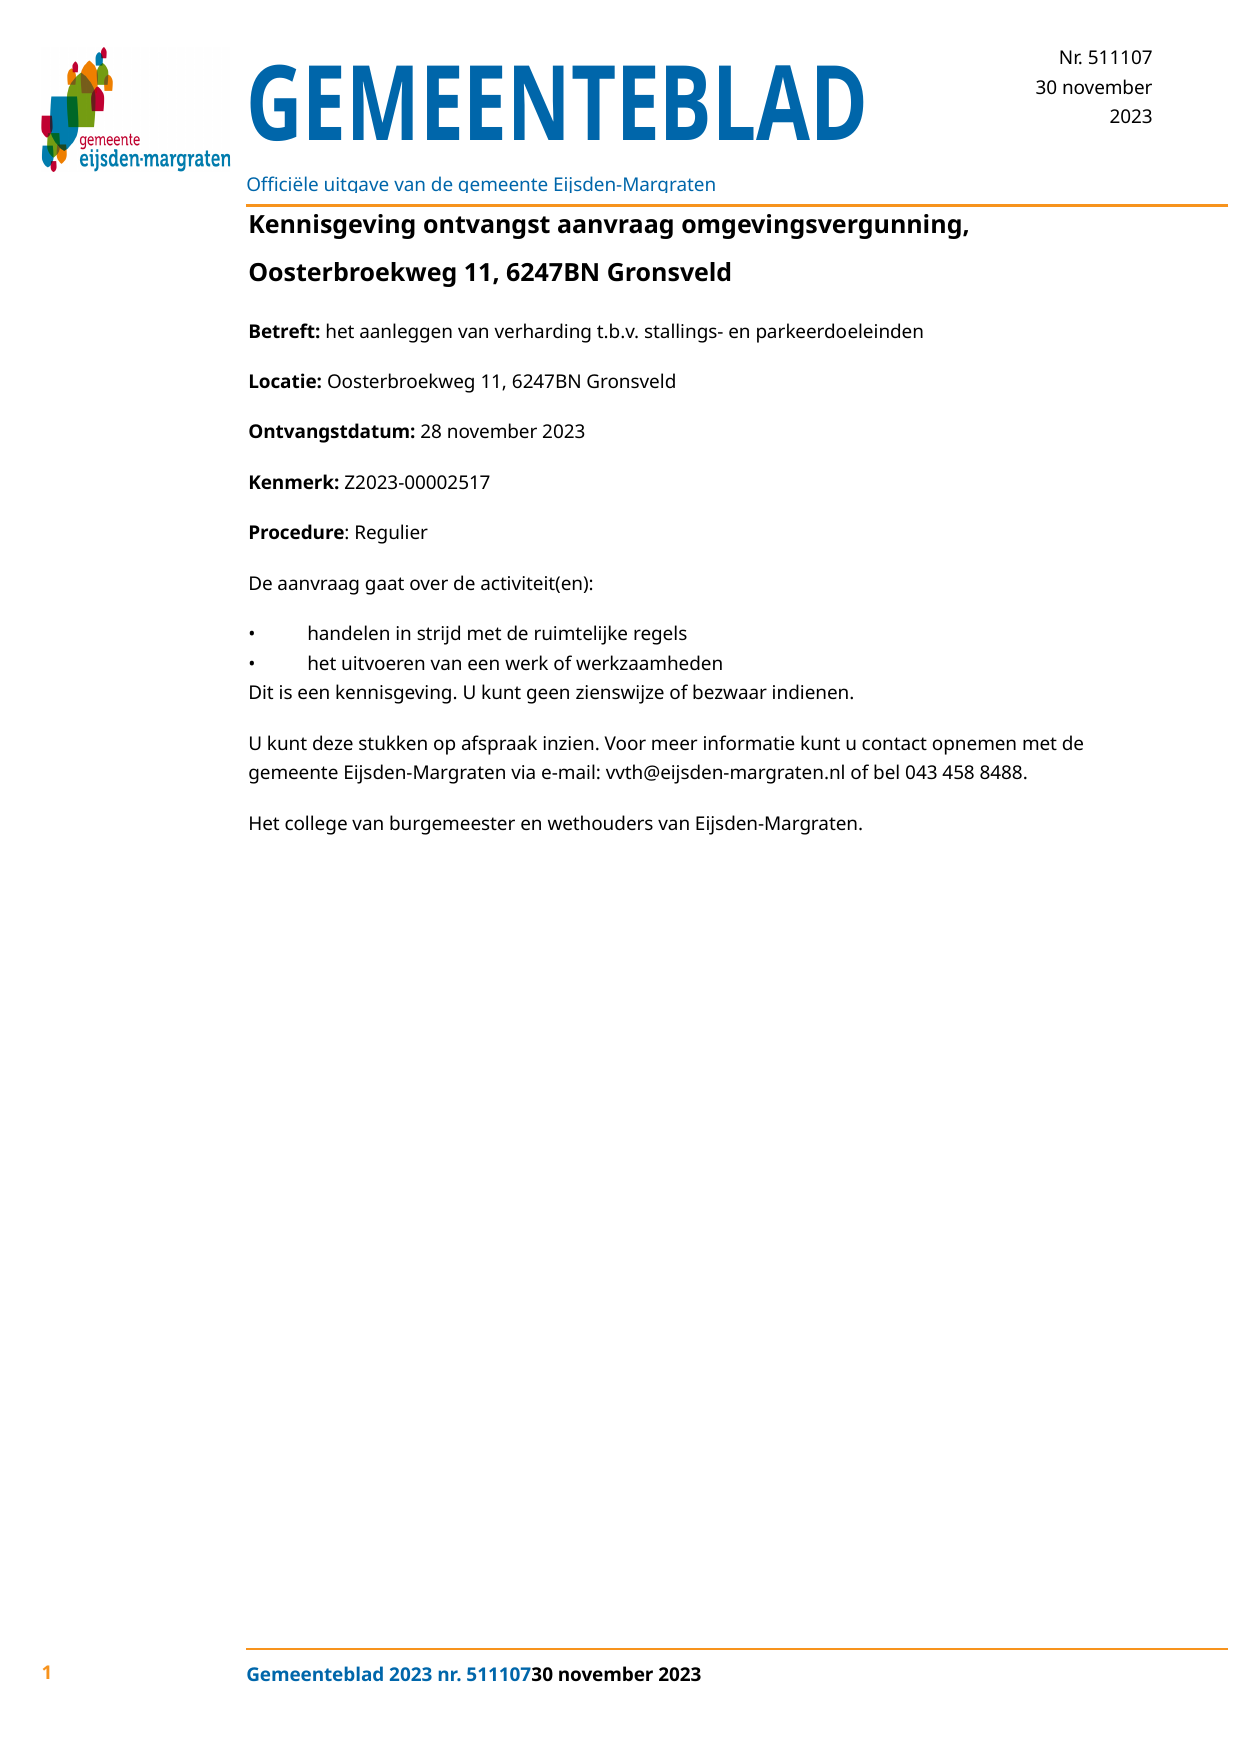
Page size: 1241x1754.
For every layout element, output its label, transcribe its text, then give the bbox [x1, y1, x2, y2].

text Kennisgeving ontvangst aanvraag omgevingsvergunning, Oosterbroekweg 11, 6247BN Gronsveld [248, 207, 1152, 288]
text Kenmerk: Z2023-00002517 [248, 469, 1152, 495]
text U kunt deze stukken op afspraak inzien. Voor meer informatie kunt u contact opnemen met de gemeente Eijsden-Margraten via e-mail: vvth@eijsden-margraten.nl of bel 043 458 8488. [248, 730, 1152, 785]
text Het college van burgemeester en wethouders van Eijsden-Margraten. [248, 810, 1152, 836]
list handelen in strijd met de ruimtelijke regels [248, 620, 1152, 646]
text Betreft: het aanleggen van verhardin­g t.b.v. stallings- en parkeerdo­elein­den [248, 318, 1152, 344]
text Ontvangstdatum: 28 november 2023 [248, 419, 1152, 444]
picture [41, 47, 231, 172]
text Procedure: Regulier [248, 519, 1152, 545]
text De aanvraag gaat over de activiteit(en): [248, 570, 1152, 596]
text Locatie: Oosterbroekweg 11, 6247BN Gronsveld [248, 368, 1152, 394]
list het uitvoeren van een werk of werkzaamheden [248, 650, 1152, 676]
text Dit is een kennisgeving. U kunt geen zienswijze of bezwaar indienen. [248, 679, 1152, 705]
